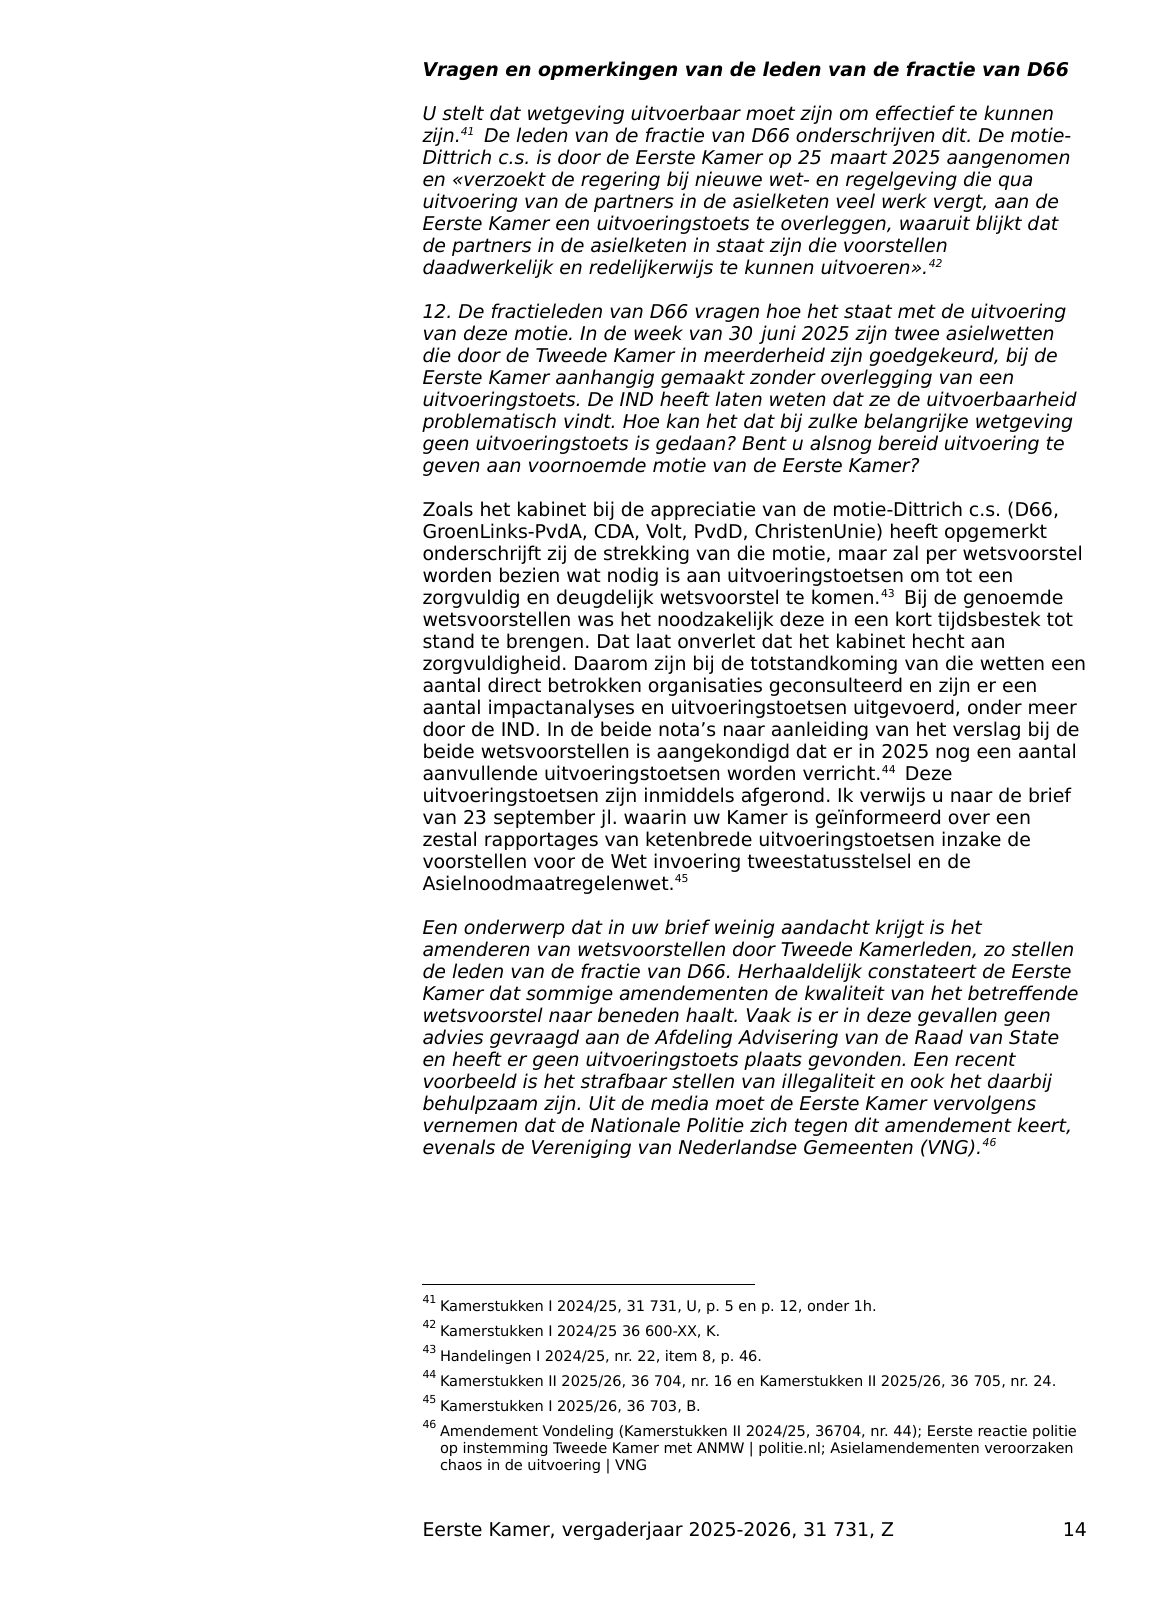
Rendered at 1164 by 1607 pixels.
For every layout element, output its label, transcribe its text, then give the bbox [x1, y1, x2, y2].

text Kamerstukken I 2025/26, 36 703, B. [422, 1393, 1087, 1416]
subtitle Vragen en opmerkingen van de leden van de fractie van D66 [422, 59, 1087, 81]
text Amendement Vondeling (Kamerstukken II 2024/25, 36704, nr. 44); Eerste reactie politie op instemming Tweede Kamer met ANMW | politie.nl; Asielamendementen veroorzaken chaos in de uitvoering | VNG [422, 1418, 1087, 1474]
text Kamerstukken I 2024/25 36 600-XX, K. [422, 1318, 1087, 1341]
subtitle 12. De fractieleden van D66 vragen hoe het staat met de uitvoering van deze motie. In de week van 30 juni 2025 zijn twee asielwetten die door de Tweede Kamer in meerderheid zijn goedgekeurd, bij de Eerste Kamer aanhangig gemaakt zonder overlegging van een uitvoeringstoets. De IND heeft laten weten dat ze de uitvoerbaarheid problematisch vindt. Hoe kan het dat bij zulke belangrijke wetgeving geen uitvoeringstoets is gedaan? Bent u alsnog bereid uitvoering te geven aan voornoemde motie van de Eerste Kamer? [422, 301, 1087, 477]
text Kamerstukken I 2024/25, 31 731, U, p. 5 en p. 12, onder 1h. [422, 1293, 1087, 1316]
text Kamerstukken II 2025/26, 36 704, nr. 16 en Kamerstukken II 2025/26, 36 705, nr. 24. [422, 1368, 1087, 1391]
text Een onderwerp dat in uw brief weinig aandacht krijgt is het amenderen van wetsvoorstellen door Tweede Kamerleden, zo stellen de leden van de fractie van D66. Herhaaldelijk constateert de Eerste Kamer dat sommige amendementen de kwaliteit van het betreffende wetsvoorstel naar beneden haalt. Vaak is er in deze gevallen geen advies gevraagd aan de Afdeling Advisering van de Raad van State en heeft er geen uitvoeringstoets plaats gevonden. Een recent voorbeeld is het strafbaar stellen van illegaliteit en ook het daarbij behulpzaam zijn. Uit de media moet de Eerste Kamer vervolgens vernemen dat de Nationale Politie zich tegen dit amendement keert, evenals de Vereniging van Nederlandse Gemeenten (VNG). [422, 917, 1087, 1159]
text Zoals het kabinet bij de appreciatie van de motie-Dittrich c.s. (D66, GroenLinks-PvdA, CDA, Volt, PvdD, ChristenUnie) heeft opgemerkt onderschrijft zij de strekking van die motie, maar zal per wetsvoorstel worden bezien wat nodig is aan uitvoeringstoetsen om tot een zorgvuldig en deugdelijk wetsvoorstel te komen. Bij de genoemde wetsvoorstellen was het noodzakelijk deze in een kort tijdsbestek tot stand te brengen. Dat laat onverlet dat het kabinet hecht aan zorgvuldigheid. Daarom zijn bij de totstandkoming van die wetten een aantal direct betrokken organisaties geconsulteerd en zijn er een aantal impactanalyses en uitvoeringstoetsen uitgevoerd, onder meer door de IND. In de beide nota’s naar aanleiding van het verslag bij de beide wetsvoorstellen is aangekondigd dat er in 2025 nog een aantal aanvullende uitvoeringstoetsen worden verricht. Deze uitvoeringstoetsen zijn inmiddels afgerond. Ik verwijs u naar de brief van 23 september jl. waarin uw Kamer is geïnformeerd over een zestal rapportages van ketenbrede uitvoeringstoetsen inzake de voorstellen voor de Wet invoering tweestatusstelsel en de Asielnoodmaatregelenwet. [422, 499, 1087, 895]
text U stelt dat wetgeving uitvoerbaar moet zijn om effectief te kunnen zijn. De leden van de fractie van D66 onderschrijven dit. De motie-Dittrich c.s. is door de Eerste Kamer op 25 maart 2025 aangenomen en «verzoekt de regering bij nieuwe wet- en regelgeving die qua uitvoering van de partners in de asielketen veel werk vergt, aan de Eerste Kamer een uitvoeringstoets te overleggen, waaruit blijkt dat de partners in de asielketen in staat zijn die voorstellen daadwerkelijk en redelijkerwijs te kunnen uitvoeren». [422, 103, 1087, 279]
text Handelingen I 2024/25, nr. 22, item 8, p. 46. [422, 1343, 1087, 1366]
